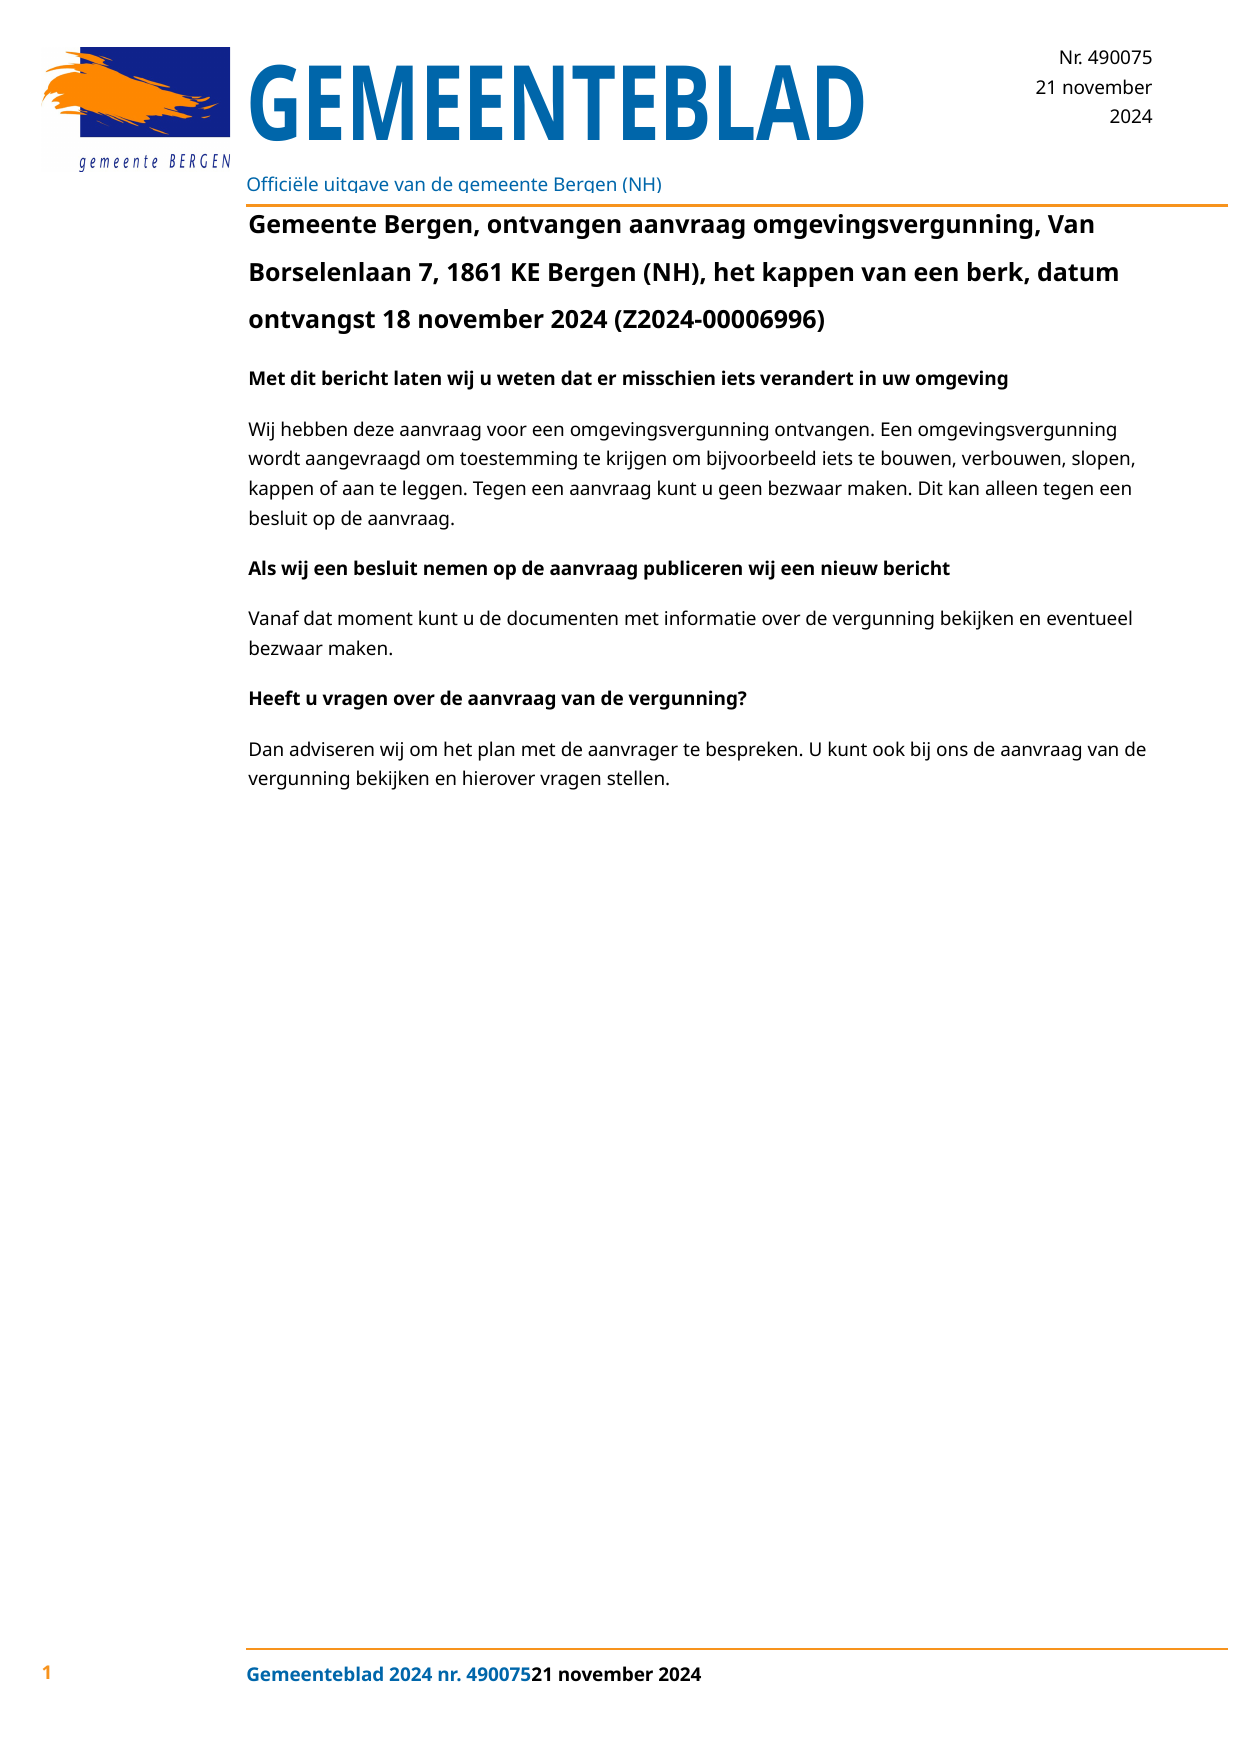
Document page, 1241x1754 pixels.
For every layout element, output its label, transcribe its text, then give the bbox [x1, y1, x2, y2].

picture [41, 47, 231, 172]
text Heeft u vragen over de aanvraag van de vergunning? [248, 686, 1152, 711]
text Wij hebben deze aanvraag voor een omgevingsvergunning ontvangen. Een omgevingsvergunning wordt aangevraagd om toestemming te krijgen om bijvoorbeeld iets te bouwen, verbouwen, slopen, kappen of aan te leggen. Tegen een aanvraag kunt u geen bezwaar maken. Dit kan alleen tegen een besluit op de aanvraag. [248, 416, 1152, 530]
text Vanaf dat moment kunt u de documenten met informatie over de vergunning bekijken en eventueel bezwaar maken. [248, 606, 1152, 661]
text Als wij een besluit nemen op de aanvraag publiceren wij een nieuw bericht [248, 555, 1152, 581]
text Dan adviseren wij om het plan met de aanvrager te bespreken. U kunt ook bij ons de aanvraag van de vergunning bekijken en hierover vragen stellen. [248, 736, 1152, 791]
text Gemeente Bergen, ontvangen aanvraag omgevingsvergunning, Van Borselenlaan 7, 1861 KE Bergen (NH), het kappen van een berk, datum ontvangst 18 november 2024 (Z2024-00006996) [248, 207, 1152, 336]
text Met dit bericht laten wij u weten dat er misschien iets verandert in uw omgeving [248, 366, 1152, 391]
